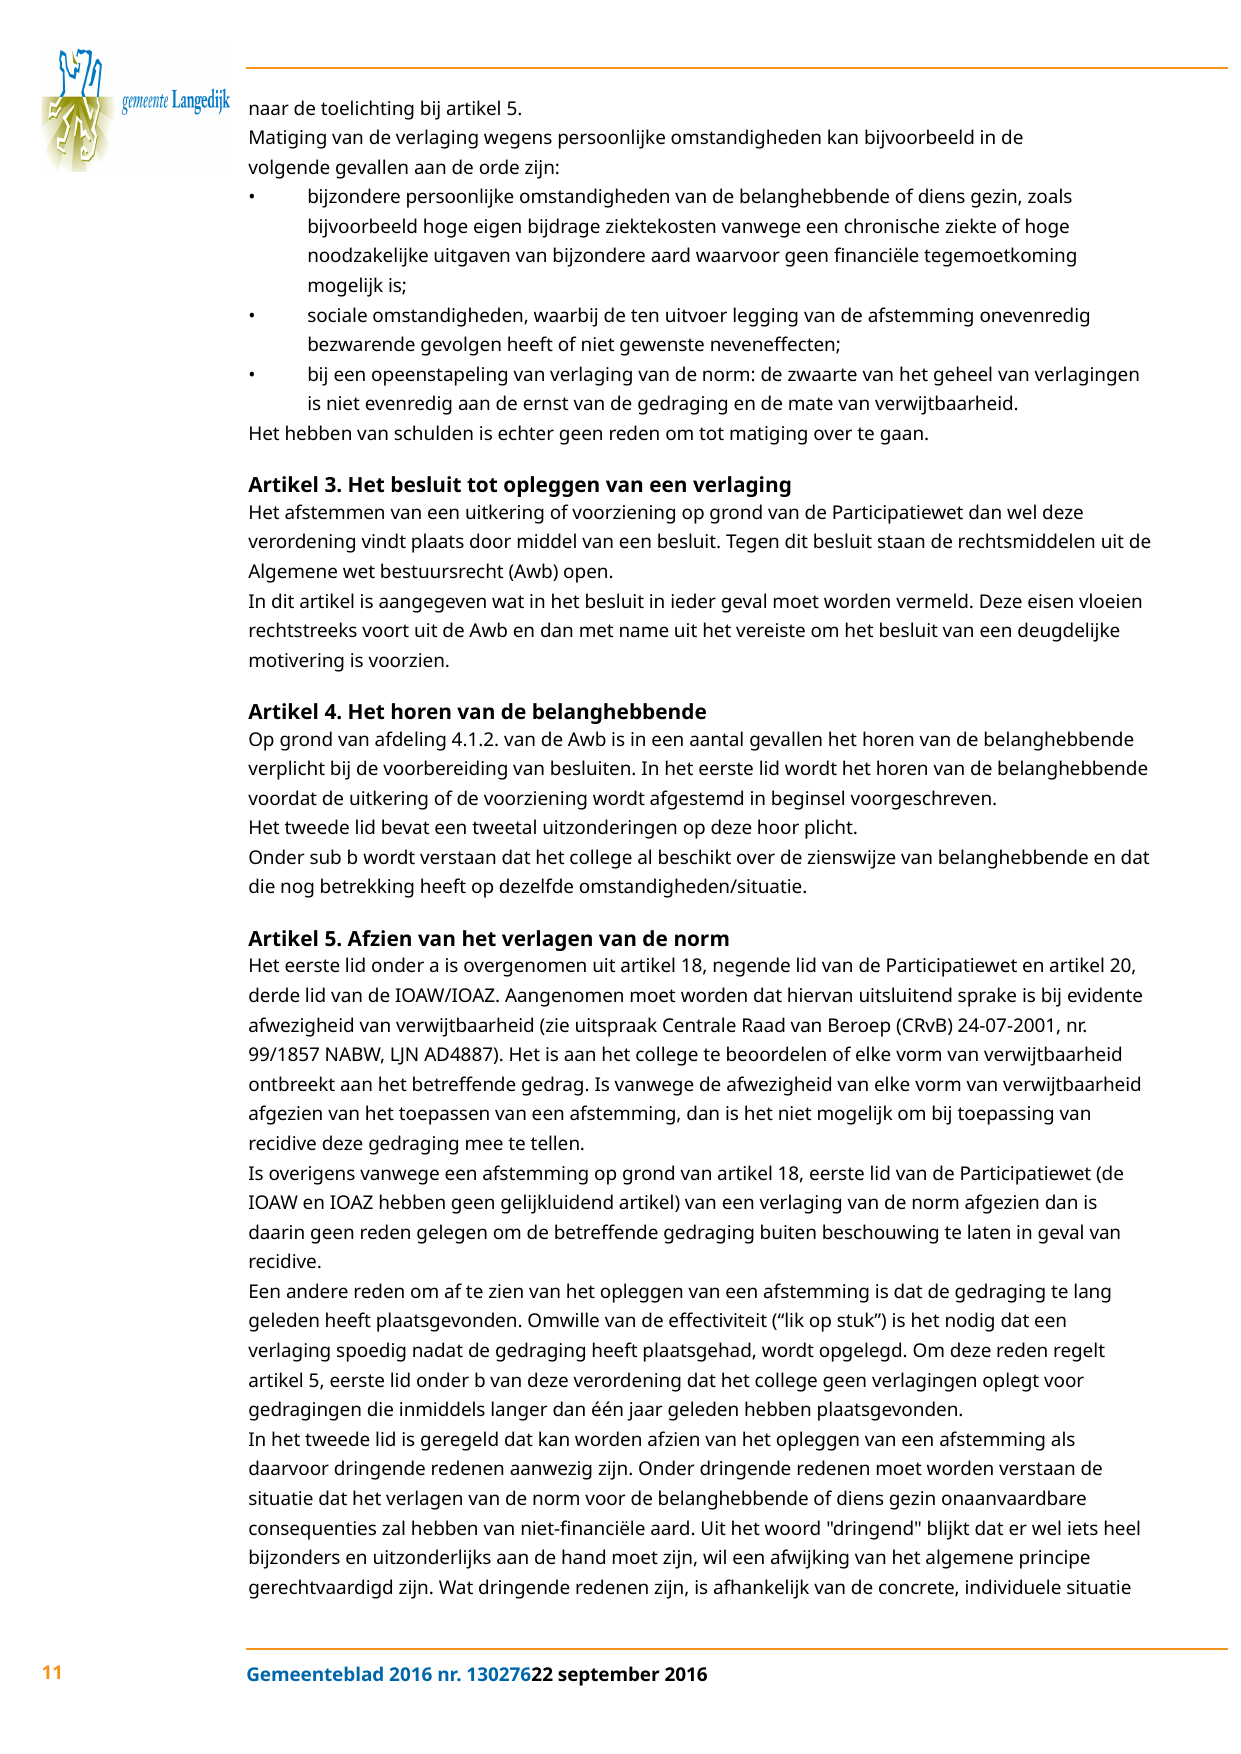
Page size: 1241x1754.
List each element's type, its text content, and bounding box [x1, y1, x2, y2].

list bij een opeenstapeling van verlaging van de norm: de zwaarte van het geheel van verlagingen is niet evenredig aan de ernst van de gedraging en de mate van verwijtbaarheid. [248, 361, 1152, 416]
list sociale omstandigheden, waarbij de ten uitvoer legging van de afstemming onevenredig bezwarende gevolgen heeft of niet gewenste neveneffecten; [248, 302, 1152, 357]
text Een andere reden om af te zien van het opleggen van een afstemming is dat de gedraging te lang geleden heeft plaatsgevonden. Omwille van de effectiviteit (“lik op stuk”) is het nodig dat een verlaging spoedig nadat de gedraging heeft plaatsgehad, wordt opgelegd. Om deze reden regelt artikel 5, eerste lid onder b van deze verordening dat het college geen verlagingen oplegt voor gedragingen die inmiddels langer dan één jaar geleden hebben plaatsgevonden. [248, 1278, 1152, 1422]
text Het hebben van schulden is echter geen reden om tot matiging over te gaan. [248, 420, 1152, 446]
text Matiging van de verlaging wegens persoonlijke omstandigheden kan bijvoorbeeld in de [248, 124, 1152, 150]
text Onder sub b wordt verstaan dat het college al beschikt over de zienswijze van belanghebbende en dat die nog betrekking heeft op dezelfde omstandigheden/situatie. [248, 844, 1152, 899]
text Artikel 3. Het besluit tot opleggen van een verlaging [248, 471, 1152, 499]
text Het tweede lid bevat een tweetal uitzonderingen op deze hoor plicht. [248, 814, 1152, 840]
text In het tweede lid is geregeld dat kan worden afzien van het opleggen van een afstemming als daarvoor dringende redenen aanwezig zijn. Onder dringende redenen moet worden verstaan de situatie dat het verlagen van de norm voor de belanghebbende of diens gezin onaanvaardbare consequenties zal hebben van niet-financiële aard. Uit het woord "dringend" blijkt dat er wel iets heel bijzonders en uitzonderlijks aan de hand moet zijn, wil een afwijking van het algemene principe gerechtvaardigd zijn. Wat dringende redenen zijn, is afhankelijk van de concrete, individuele situatie [248, 1426, 1152, 1599]
text naar de toelichting bij artikel 5. [248, 95, 1152, 121]
list bijzondere persoonlijke omstandigheden van de belanghebbende of diens gezin, zoals bijvoorbeeld hoge eigen bijdrage ziektekosten vanwege een chronische ziekte of hoge noodzakelijke uitgaven van bijzondere aard waarvoor geen financiële tegemoetkoming mogelijk is; [248, 183, 1152, 298]
text Is overigens vanwege een afstemming op grond van artikel 18, eerste lid van de Participatiewet (de IOAW en IOAZ hebben geen gelijkluidend artikel) van een verlaging van de norm afgezien dan is daarin geen reden gelegen om de betreffende gedraging buiten beschouwing te laten in geval van recidive. [248, 1160, 1152, 1274]
text volgende gevallen aan de orde zijn: [248, 154, 1152, 180]
text Artikel 5. Afzien van het verlagen van de norm [248, 924, 1152, 953]
picture [41, 47, 231, 172]
text Het eerste lid onder a is overgenomen uit artikel 18, negende lid van de Participatiewet en artikel 20, derde lid van de IOAW/IOAZ. Aangenomen moet worden dat hiervan uitsluitend sprake is bij evidente afwezigheid van verwijtbaarheid (zie uitspraak Centrale Raad van Beroep (CRvB) 24-07-2001, nr. 99/1857 NABW, LJN AD4887). Het is aan het college te beoordelen of elke vorm van verwijtbaarheid ontbreekt aan het betreffende gedrag. Is vanwege de afwezigheid van elke vorm van verwijtbaarheid afgezien van het toepassen van een afstemming, dan is het niet mogelijk om bij toepassing van recidive deze gedraging mee te tellen. [248, 953, 1152, 1156]
text Het afstemmen van een uitkering of voorziening op grond van de Participatiewet dan wel deze verordening vindt plaats door middel van een besluit. Tegen dit besluit staan de rechtsmiddelen uit de Algemene wet bestuursrecht (Awb) open. [248, 499, 1152, 584]
text Op grond van afdeling 4.1.2. van de Awb is in een aantal gevallen het horen van de belanghebbende verplicht bij de voorbereiding van besluiten. In het eerste lid wordt het horen van de belanghebbende voordat de uitkering of de voorziening wordt afgestemd in beginsel voorgeschreven. [248, 726, 1152, 811]
text Artikel 4. Het horen van de belanghebbende [248, 697, 1152, 726]
text In dit artikel is aangegeven wat in het besluit in ieder geval moet worden vermeld. Deze eisen vloeien rechtstreeks voort uit de Awb en dan met name uit het vereiste om het besluit van een deugdelijke motivering is voorzien. [248, 588, 1152, 673]
